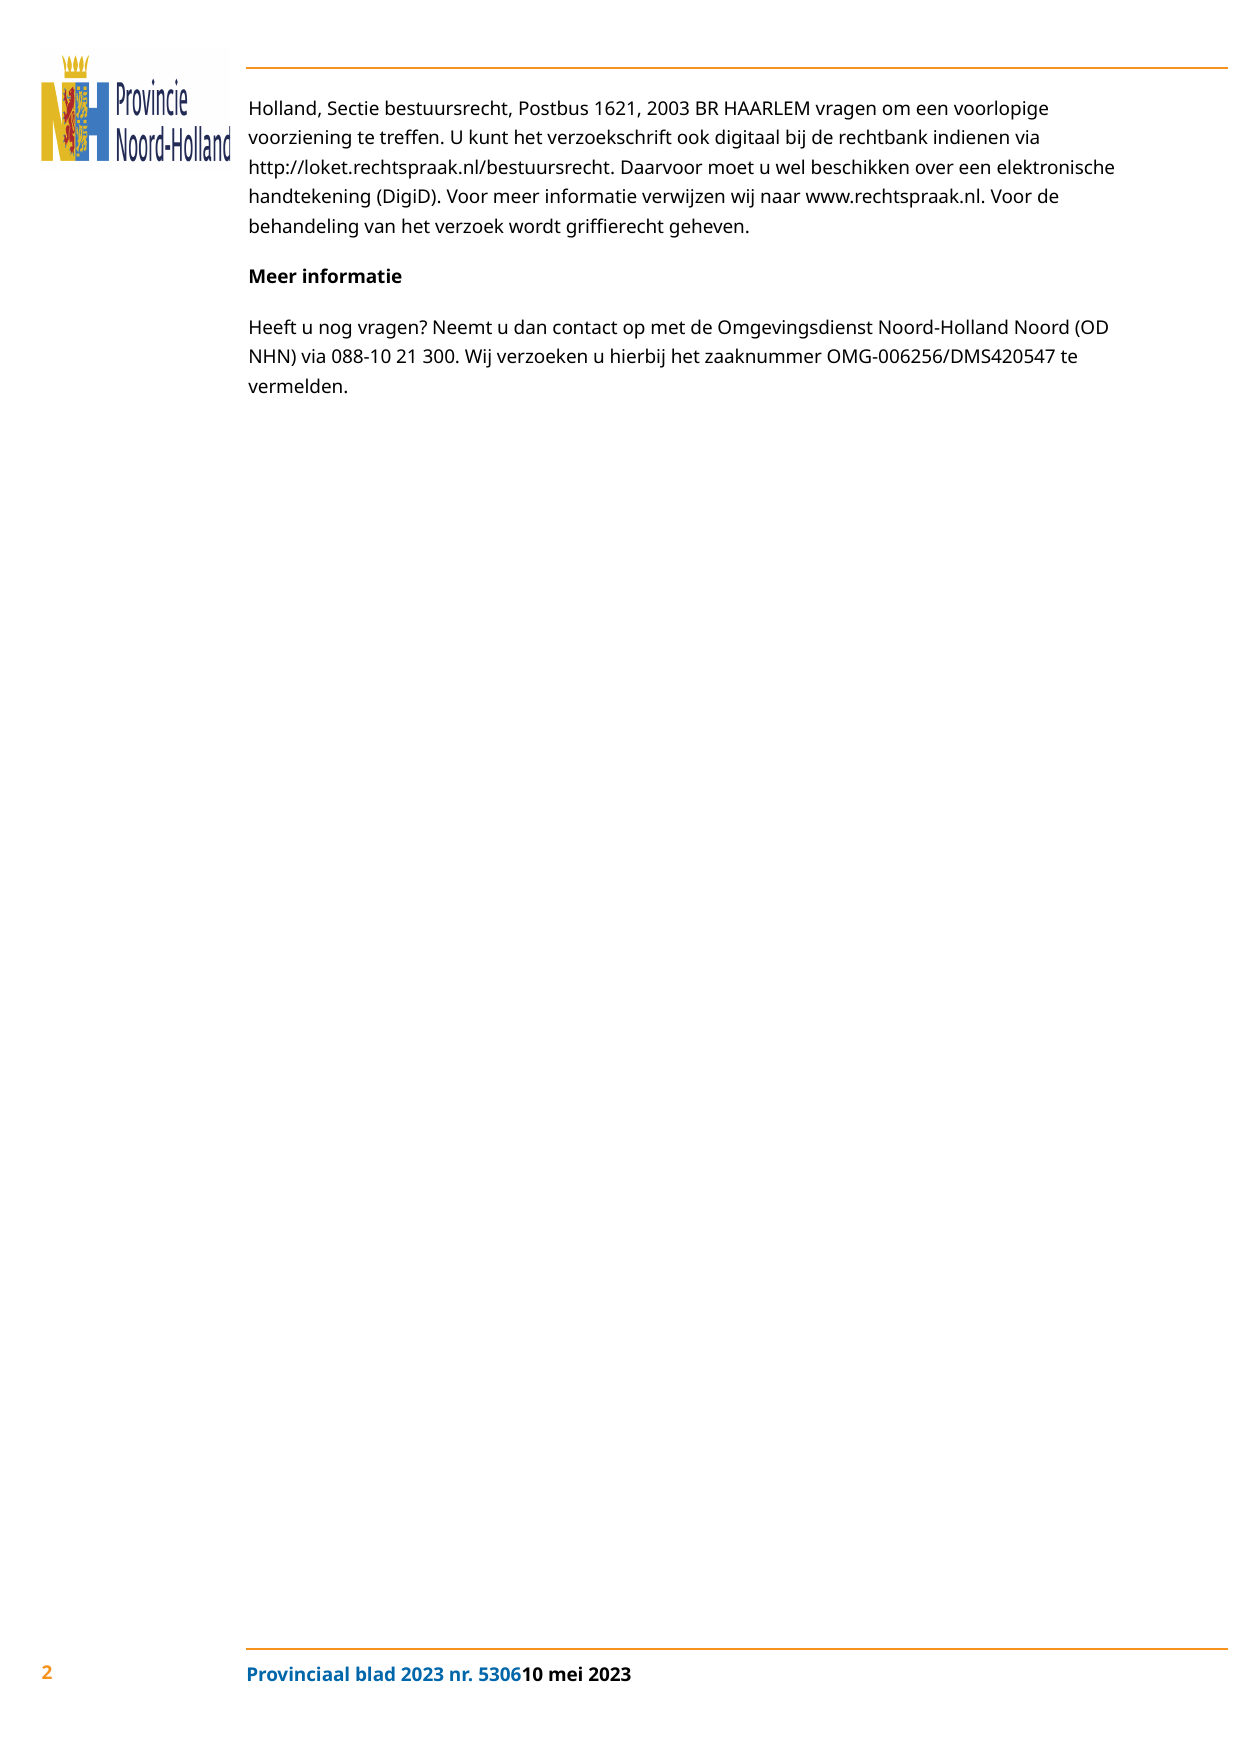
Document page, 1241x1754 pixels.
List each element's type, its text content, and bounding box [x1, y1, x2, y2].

picture [41, 47, 231, 172]
text Meer informatie [248, 263, 1152, 289]
text Heeft u nog vragen? Neemt u dan contact op met de Omgevingsdienst Noord-Holland Noord (OD NHN) via 088-10 21 300. Wij verzoeken u hierbij het zaaknummer OMG-006256/DMS420547 te vermelden. [248, 314, 1152, 399]
text Holland, Sectie bestuursrecht, Postbus 1621, 2003 BR HAARLEM vragen om een voorlopige voorziening te treffen. U kunt het verzoekschrift ook digitaal bij de rechtbank indienen via http://loket.rechtspraak.nl/bestuursrecht. Daarvoor moet u wel beschikken over een elektronische handtekening (DigiD). Voor meer informatie verwijzen wij naar www.rechtspraak.nl. Voor de behandeling van het verzoek wordt griffierecht geheven. [248, 95, 1152, 239]
